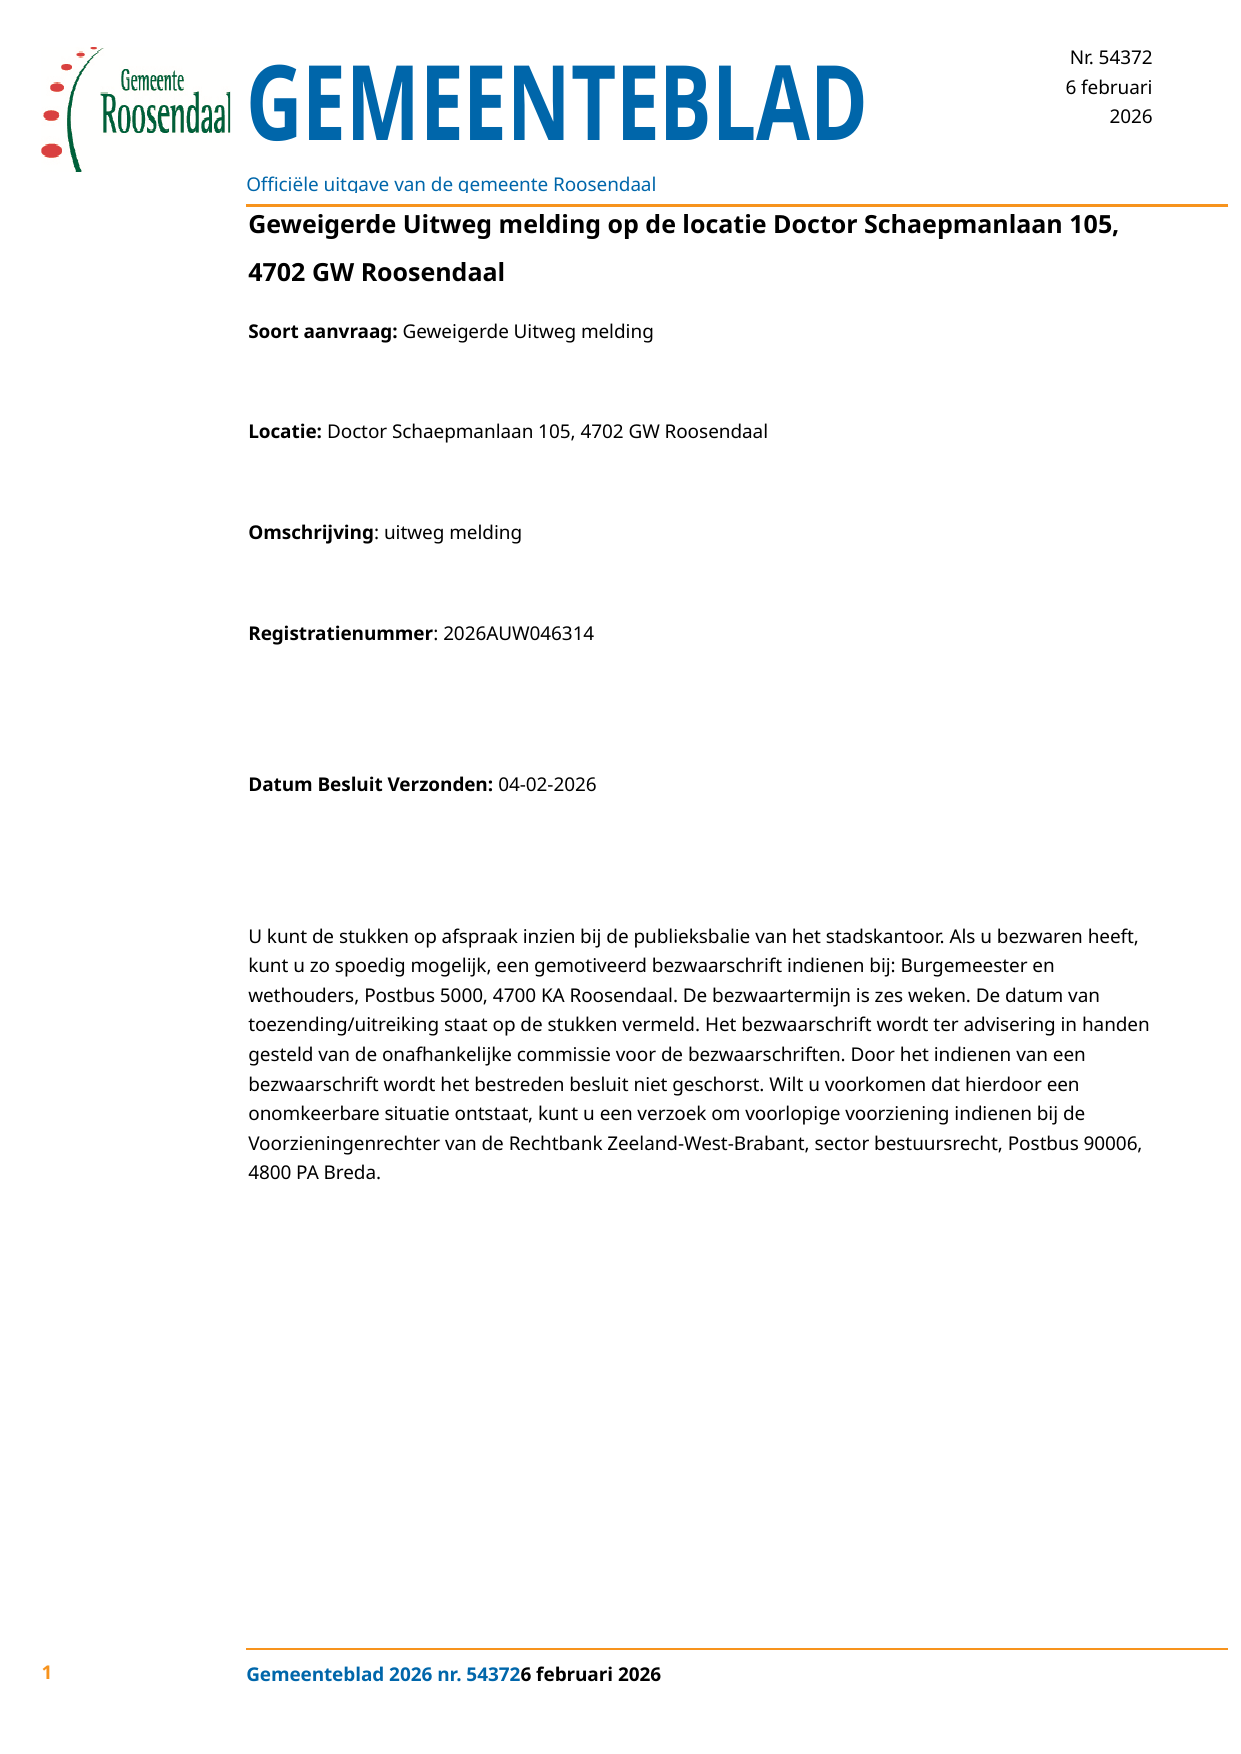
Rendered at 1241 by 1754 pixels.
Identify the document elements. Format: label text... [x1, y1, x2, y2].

text Datum Besluit Verzonden: 04-02-2026 [248, 772, 1152, 797]
text Registratienummer: 2026AUW046314 [248, 620, 1152, 646]
picture [41, 47, 231, 172]
text U kunt de stukken op afspraak inzien bij de publieksbalie van het stadskantoor. Als u bezwaren heeft, kunt u zo spoedig mogelijk, een gemotiveerd bezwaarschrift indienen bij: Burgemeester en wethouders, Postbus 5000, 4700 KA Roosendaal. De bezwaartermijn is zes weken. De datum van toezending/uitreiking staat op de stukken vermeld. Het bezwaarschrift wordt ter advisering in handen gesteld van de onafhankelijke commissie voor de bezwaarschriften. Door het indienen van een bezwaarschrift wordt het bestreden besluit niet geschorst. Wilt u voorkomen dat hierdoor een onomkeerbare situatie ontstaat, kunt u een verzoek om voorlopige voorziening indienen bij de Voorzieningenrechter van de Rechtbank Zeeland-West-Brabant, sector bestuursrecht, Postbus 90006, 4800 PA Breda. [248, 923, 1152, 1185]
text Locatie: Doctor Schaepmanlaan 105, 4702 GW Roosendaal [248, 419, 1152, 444]
text Soort aanvraag: Geweigerde Uitweg melding [248, 318, 1152, 344]
text Geweigerde Uitweg melding op de locatie Doctor Schaepmanlaan 105, 4702 GW Roosendaal [248, 207, 1152, 288]
text Omschrijving: uitweg melding [248, 519, 1152, 545]
